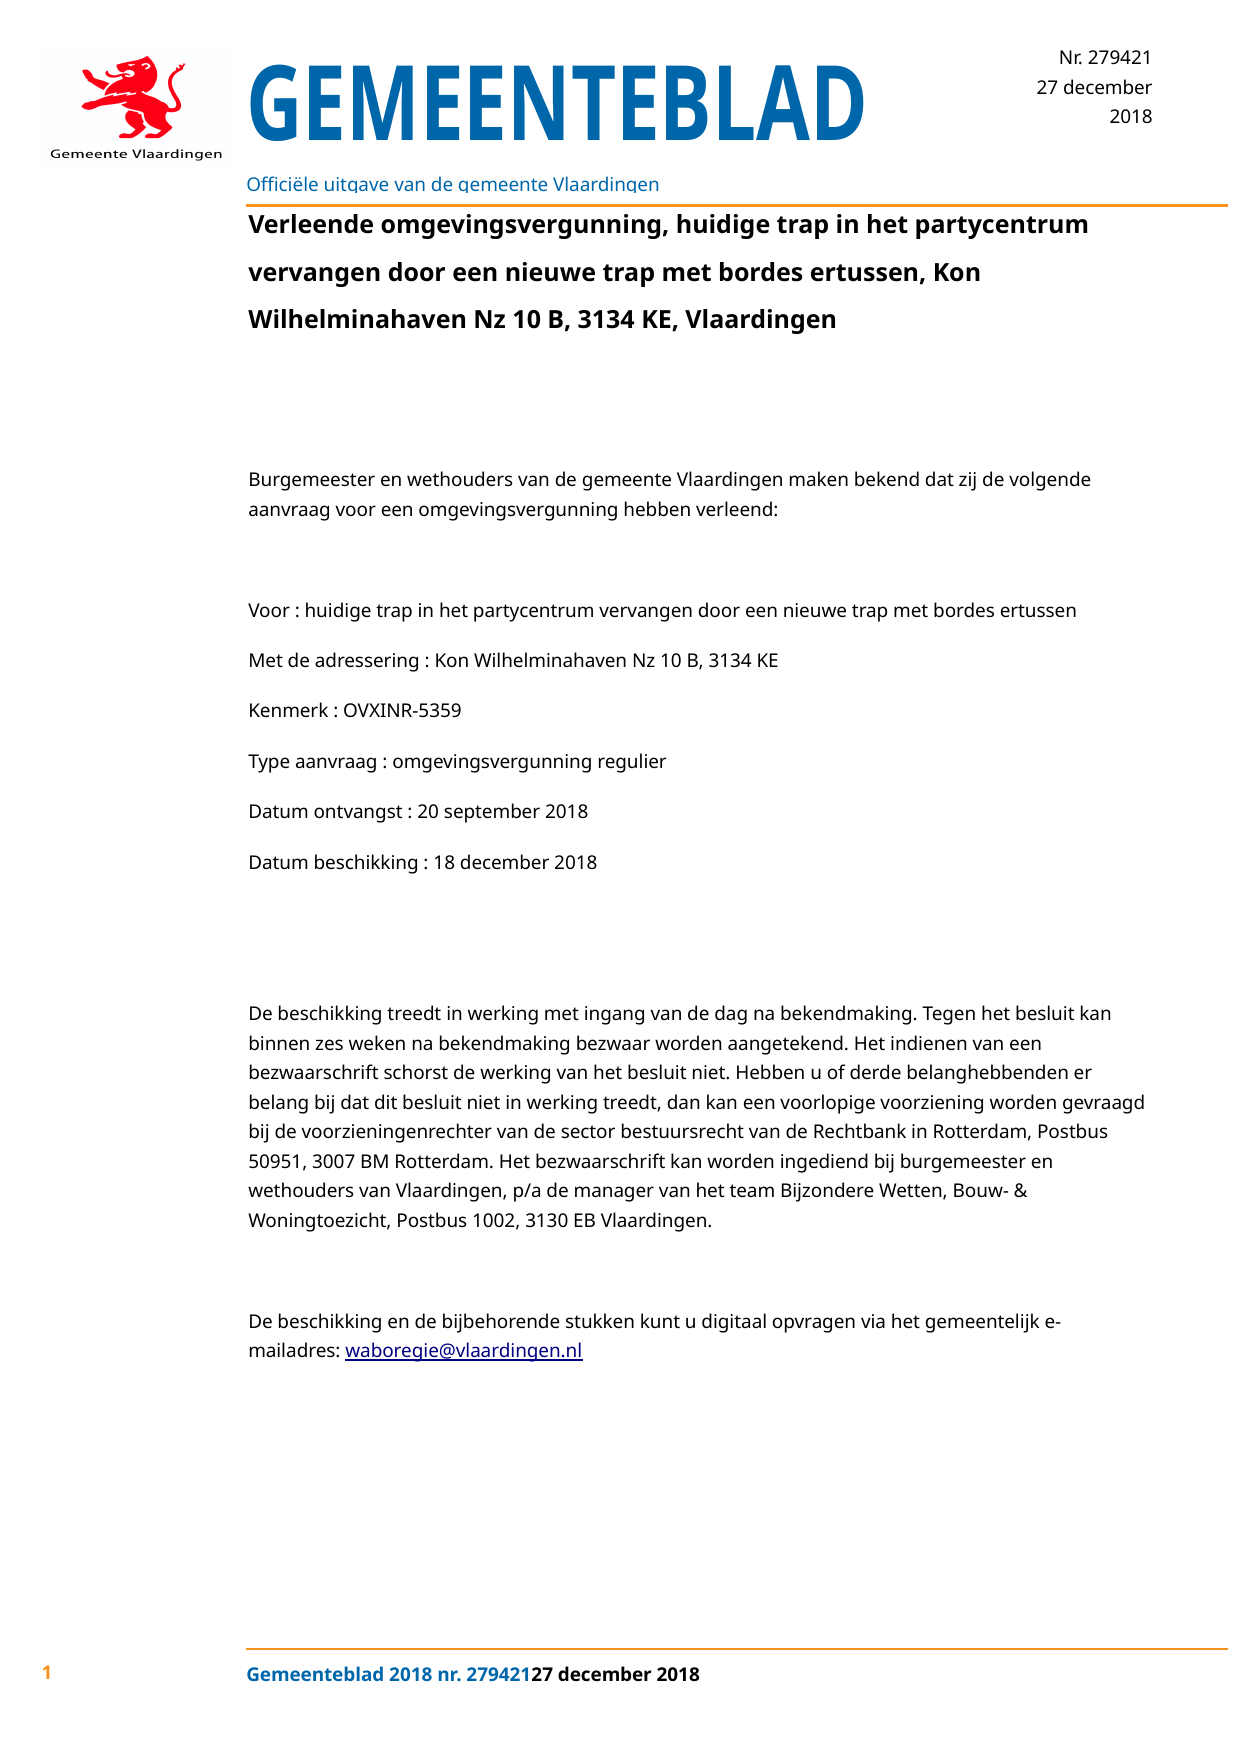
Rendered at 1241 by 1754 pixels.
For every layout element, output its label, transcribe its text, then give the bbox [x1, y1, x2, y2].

picture [41, 47, 231, 172]
text Burgemeester en wethouders van de gemeente Vlaardingen maken bekend dat zij de volgende aanvraag voor een omgevingsvergunning hebben verleend: [248, 466, 1152, 522]
text Datum beschikking : 18 december 2018 [248, 849, 1152, 874]
text Datum ontvangst : 20 september 2018 [248, 798, 1152, 824]
text Verleende omgevingsvergunning, huidige trap in het partycentrum vervangen door een nieuwe trap met bordes ertussen, Kon Wilhelminahaven Nz 10 B, 3134 KE, Vlaardingen [248, 207, 1152, 336]
text Voor : huidige trap in het partycentrum vervangen door een nieuwe trap met bordes ertussen [248, 597, 1152, 622]
text Kenmerk : OVXINR-5359 [248, 698, 1152, 723]
text De beschikking en de bijbehorende stukken kunt u digitaal opvragen via het gemeentelijk e-mailadres: waboregie@vlaardingen.nl [248, 1308, 1152, 1363]
text Met de adressering : Kon Wilhelminahaven Nz 10 B, 3134 KE [248, 647, 1152, 673]
text De beschikking treedt in werking met ingang van de dag na bekendmaking. Tegen het besluit kan binnen zes weken na bekendmaking bezwaar worden aangetekend. Het indienen van een bezwaarschrift schorst de werking van het besluit niet. Hebben u of derde belanghebbenden er belang bij dat dit besluit niet in werking treedt, dan kan een voorlopige voorziening worden gevraagd bij de voorzieningenrechter van de sector bestuursrecht van de Rechtbank in Rotterdam, Postbus 50951, 3007 BM Rotterdam. Het bezwaarschrift kan worden ingediend bij burgemeester en wethouders van Vlaardingen, p/a de manager van het team Bijzondere Wetten, Bouw- & Woningtoezicht, Postbus 1002, 3130 EB Vlaardingen. [248, 1000, 1152, 1233]
text Type aanvraag : omgevingsvergunning regulier [248, 748, 1152, 774]
